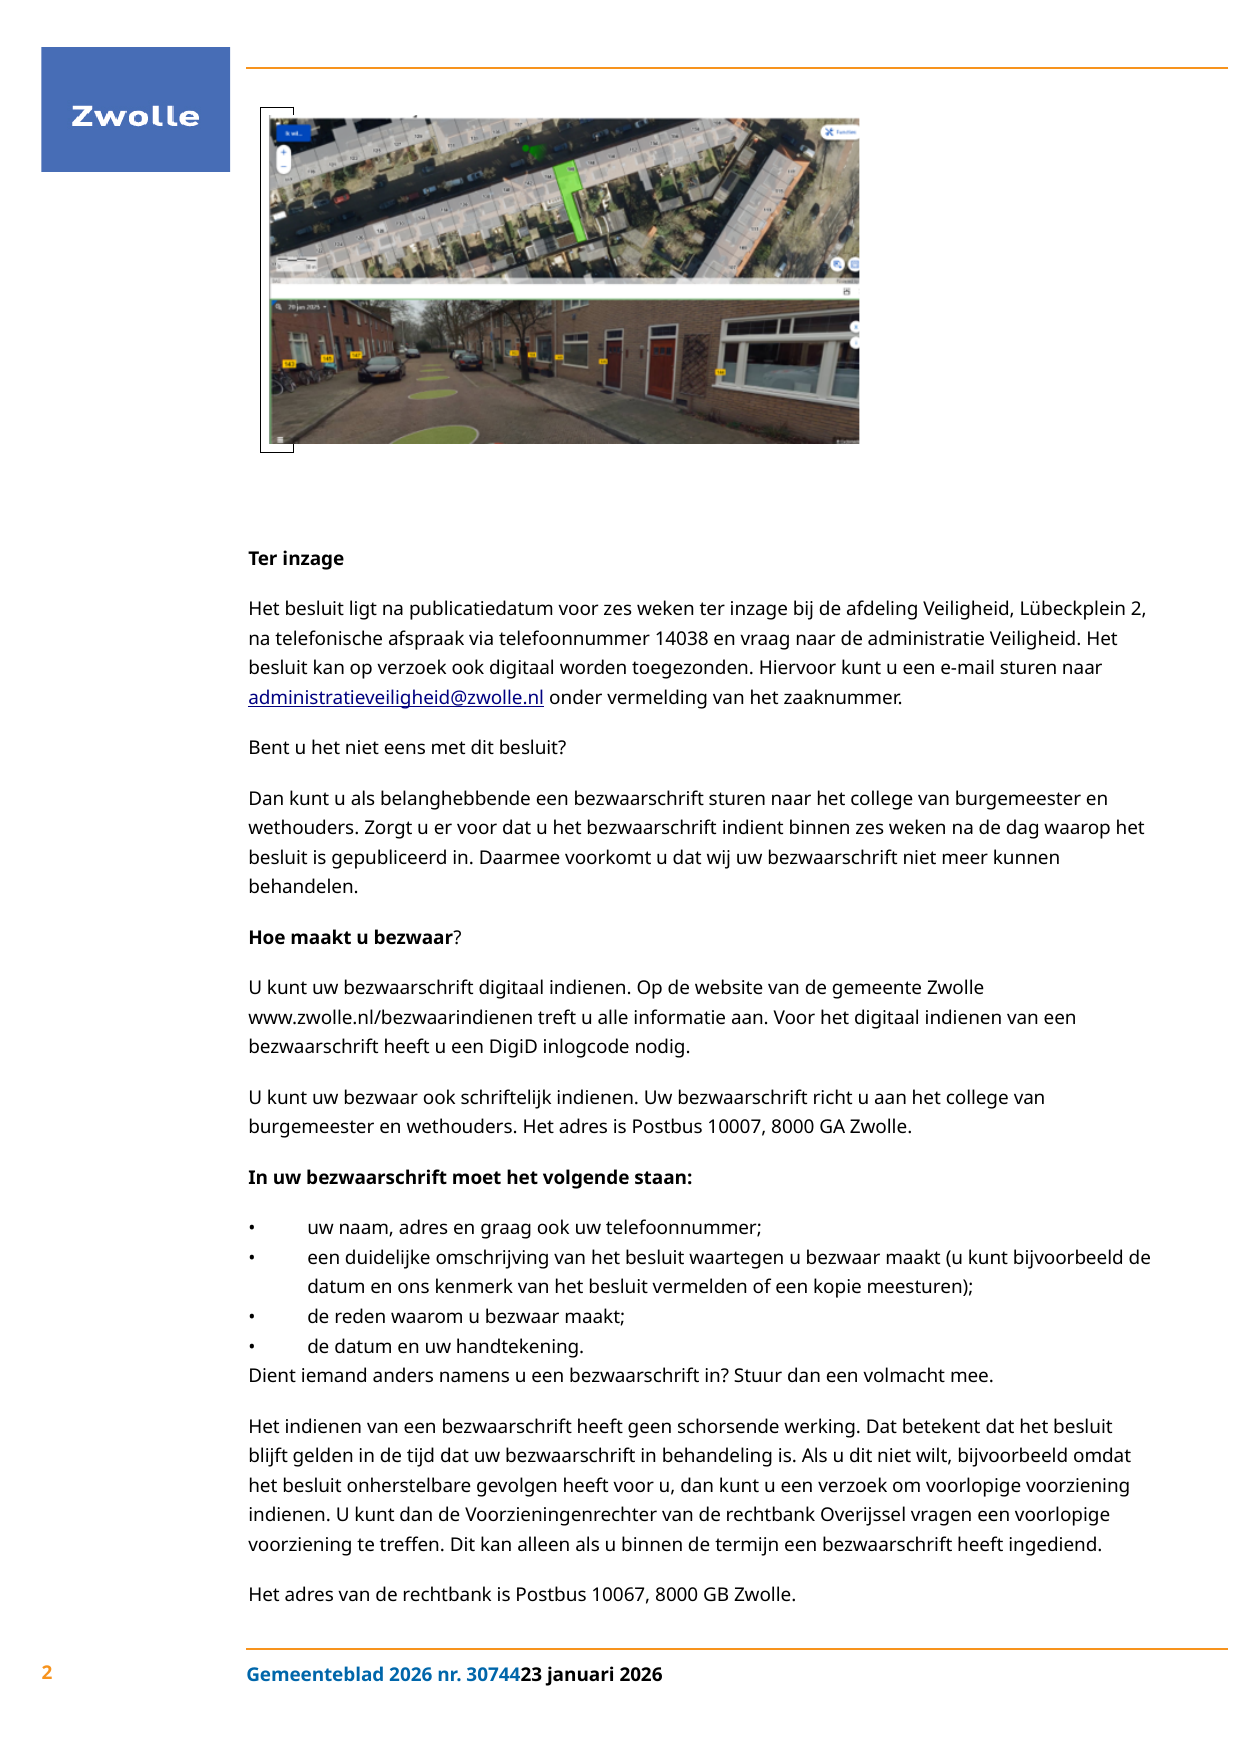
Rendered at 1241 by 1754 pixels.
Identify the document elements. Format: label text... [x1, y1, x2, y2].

text Het adres van de rechtbank is Postbus 10067, 8000 GB Zwolle. [248, 1582, 1152, 1607]
text Het indienen van een bezwaarschrift heeft geen schorsende werking. Dat betekent dat het besluit blijft gelden in de tijd dat uw bezwaarschrift in behandeling is. Als u dit niet wilt, bijvoorbeeld omdat het besluit onherstelbare gevolgen heeft voor u, dan kunt u een verzoek om voorlopige voorziening indienen. U kunt dan de Voorzieningenrechter van de rechtbank Overijssel vragen een voorlopige voorziening te treffen. Dit kan alleen als u binnen de termijn een bezwaarschrift heeft ingediend. [248, 1413, 1152, 1557]
list de reden waarom u bezwaar maakt; [248, 1303, 1152, 1329]
text Bent u het niet eens met dit besluit? [248, 734, 1152, 760]
text Het besluit ligt na publicatiedatum voor zes weken ter inzage bij de afdeling Veiligheid, Lübeckplein 2, na telefonische afspraak via telefoonnummer 14038 en vraag naar de administratie Veiligheid. Het besluit kan op verzoek ook digitaal worden toegezonden. Hiervoor kunt u een e-mail sturen naar administratieveiligheid@zwolle.nl onder vermelding van het zaaknummer. [248, 595, 1152, 710]
list uw naam, adres en graag ook uw telefoonnummer; [248, 1214, 1152, 1240]
text U kunt uw bezwaarschrift digitaal indienen. Op de website van de gemeente Zwolle www.zwolle.nl/bezwaarindienen treft u alle informatie aan. Voor het digitaal indienen van een bezwaarschrift heeft u een DigiD inlogcode nodig. [248, 974, 1152, 1059]
list een duidelijke omschrijving van het besluit waartegen u bezwaar maakt (u kunt bijvoorbeeld de datum en ons kenmerk van het besluit vermelden of een kopie meesturen); [248, 1244, 1152, 1299]
list de datum en uw handtekening. [248, 1333, 1152, 1358]
text Dan kunt u als belanghebbende een bezwaarschrift sturen naar het college van burgemeester en wethouders. Zorgt u er voor dat u het bezwaarschrift indient binnen zes weken na de dag waarop het besluit is gepubliceerd in. Daarmee voorkomt u dat wij uw bezwaarschrift niet meer kunnen behandelen. [248, 785, 1152, 899]
text Hoe maakt u bezwaar? [248, 924, 1152, 950]
text In uw bezwaarschrift moet het volgende staan: [248, 1164, 1152, 1190]
picture [268, 115, 860, 444]
text Ter inzage [248, 545, 1152, 571]
text Dient iemand anders namens u een bezwaarschrift in? Stuur dan een volmacht mee. [248, 1362, 1152, 1388]
text U kunt uw bezwaar ook schriftelijk indienen. Uw bezwaarschrift richt u aan het college van burgemeester en wethouders. Het adres is Postbus 10007, 8000 GA Zwolle. [248, 1084, 1152, 1139]
picture [41, 47, 231, 172]
